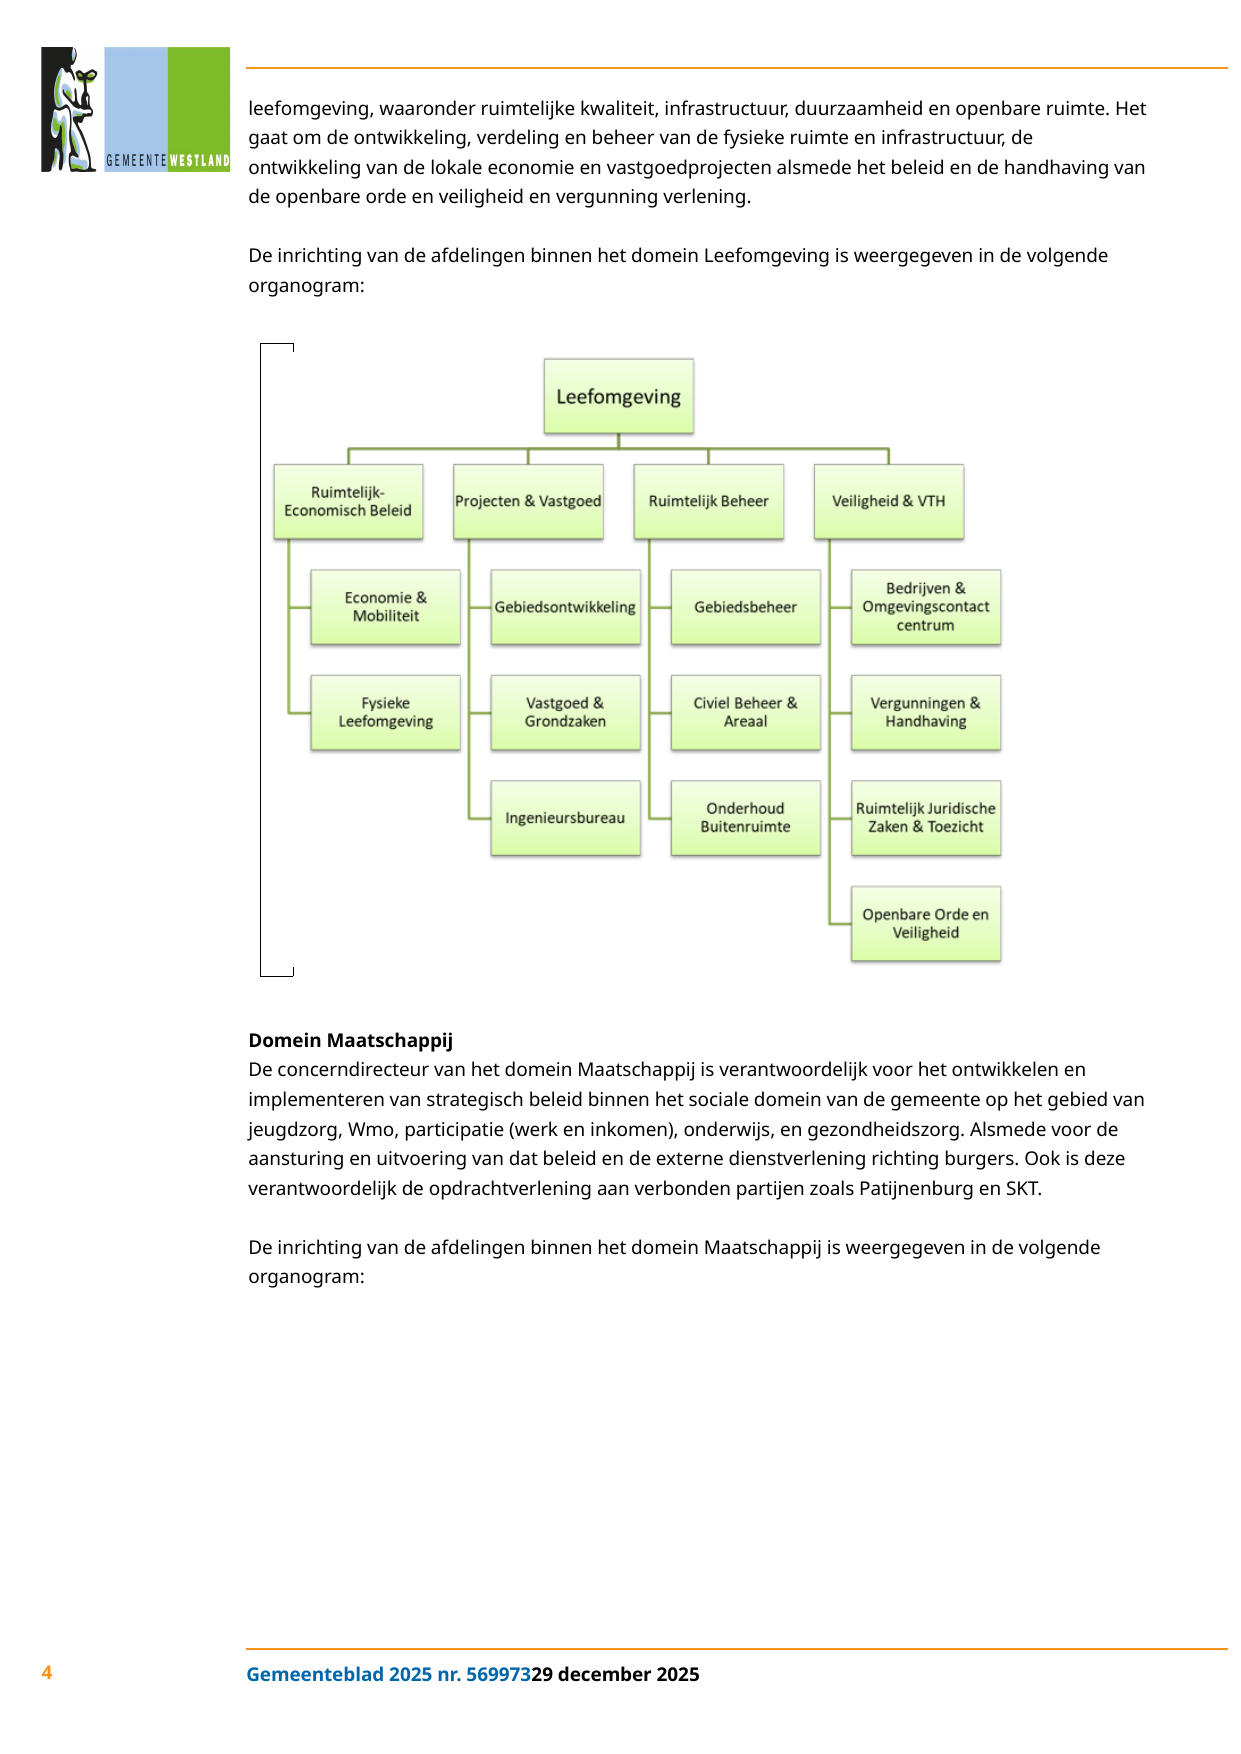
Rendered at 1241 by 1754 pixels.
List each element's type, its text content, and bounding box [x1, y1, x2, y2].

text leefomgeving, waaronder ruimtelijke kwaliteit, infrastructuur, duurzaamheid en openbare ruimte. Het gaat om de ontwikkeling, verdeling en beheer van de fysieke ruimte en infrastructuur, de ontwikkeling van de lokale economie en vastgoedprojecten alsmede het beleid en de handhaving van de openbare orde en veiligheid en vergunning verlening. [248, 95, 1152, 209]
text De concerndirecteur van het domein Maatschappij is verantwoordelijk voor het ontwikkelen en implementeren van strategisch beleid binnen het sociale domein van de gemeente op het gebied van jeugdzorg, Wmo, participatie (werk en inkomen), onderwijs, en gezondheidszorg. Alsmede voor de aansturing en uitvoering van dat beleid en de externe dienstverlening richting burgers. Ook is deze verantwoordelijk de opdrachtverlening aan verbonden partijen zoals Patijnenburg en SKT. [248, 1057, 1152, 1201]
text De inrichting van de afdelingen binnen het domein Maatschappij is weergegeven in de volgende organogram: [248, 1234, 1152, 1289]
picture [268, 352, 1008, 967]
text Domein Maatschappij [248, 1027, 1152, 1053]
picture [41, 47, 231, 172]
text De inrichting van de afdelingen binnen het domein Leefomgeving is weergegeven in de volgende organogram: [248, 243, 1152, 298]
